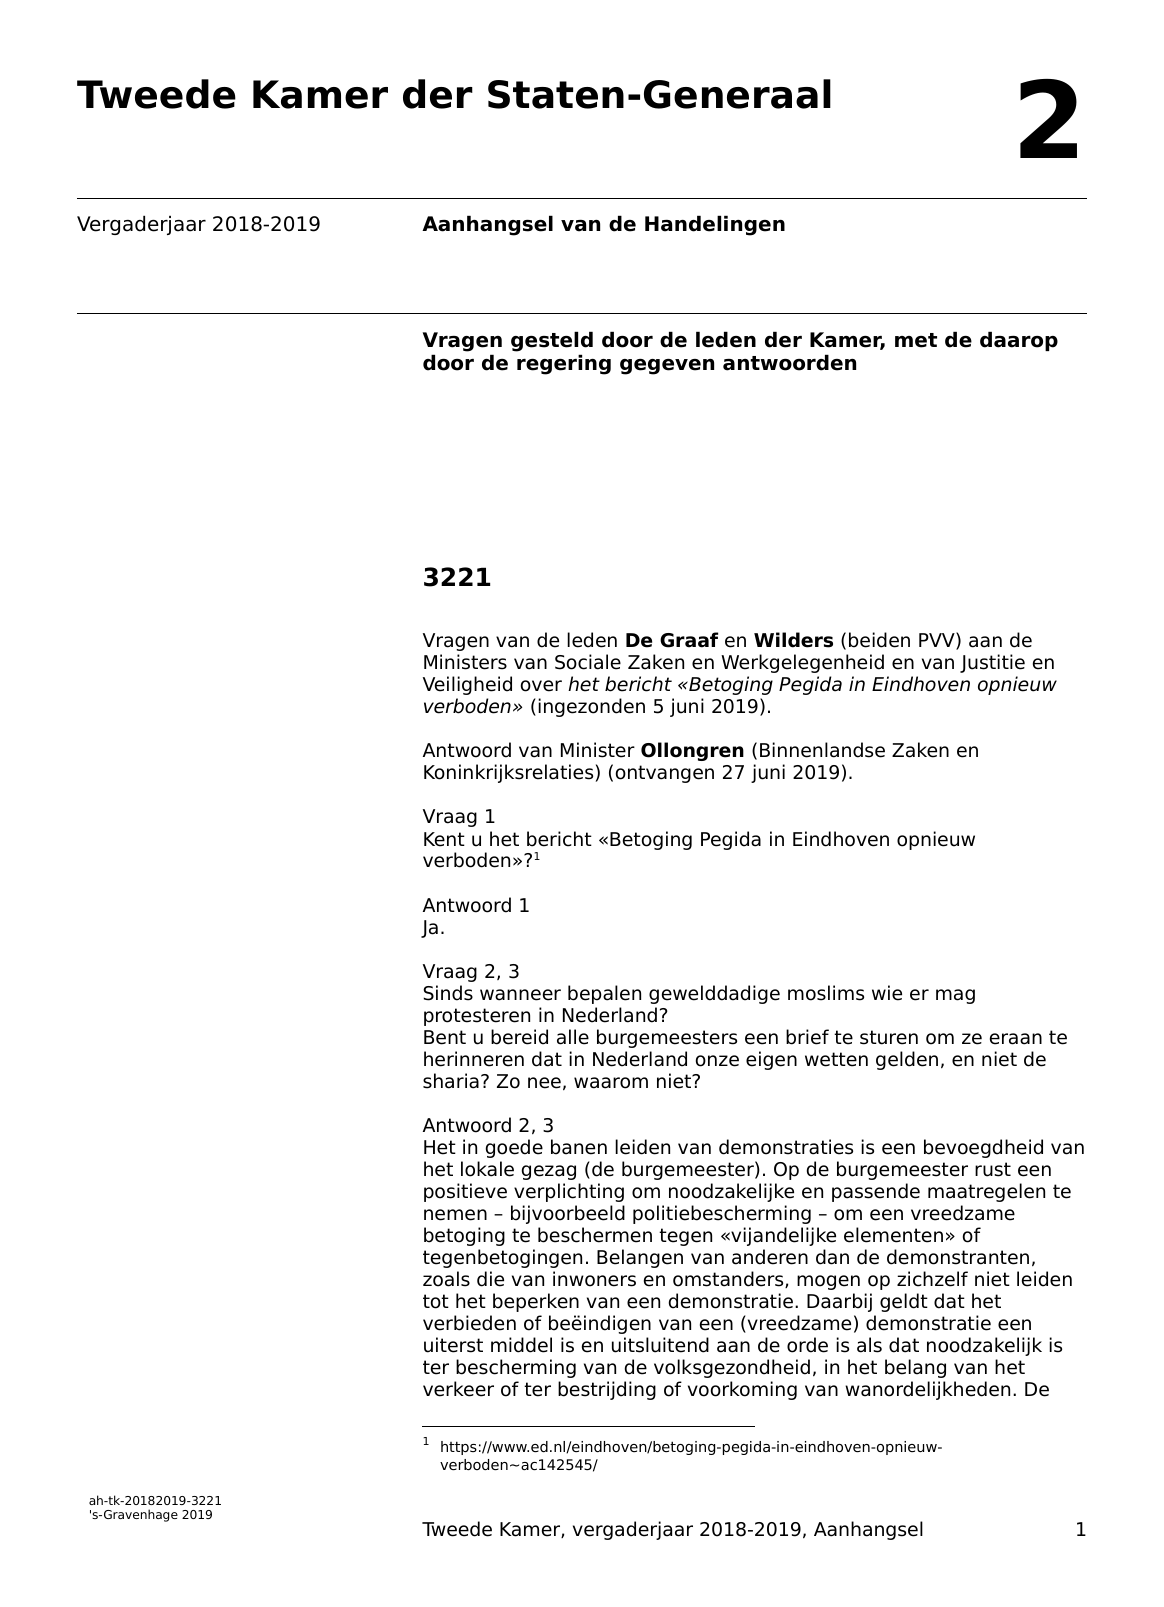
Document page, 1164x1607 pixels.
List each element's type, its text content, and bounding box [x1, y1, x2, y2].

table_header 2 [886, 59, 1087, 198]
text 's-Gravenhage 2019 [88, 1508, 323, 1522]
text Antwoord 1 [422, 894, 1087, 917]
text Ja. [422, 917, 1087, 938]
text ah-tk-20182019-3221 [88, 1494, 323, 1508]
text Vraag 2, 3 [422, 961, 1087, 983]
text Het in goede banen leiden van demonstraties is een bevoegdheid van het lokale gezag (de burgemeester). Op de burgemeester rust een positieve verplichting om noodzakelijke en passende maatregelen te nemen – bijvoorbeeld politiebescherming – om een vreedzame betoging te beschermen tegen «vijandelijke elementen» of tegenbetogingen. Belangen van anderen dan de demonstranten, zoals die van inwoners en omstanders, mogen op zichzelf niet leiden tot het beperken van een demonstratie. Daarbij geldt dat het verbieden of beëindigen van een (vreedzame) demonstratie een uiterst middel is en uitsluitend aan de orde is als dat noodzakelijk is ter bescherming van de volksgezondheid, in het belang van het verkeer of ter bestrijding of voorkoming van wanordelijkheden. De [422, 1137, 1087, 1401]
table_cell Vergaderjaar 2018-2019 [77, 199, 422, 313]
table_cell Vragen gesteld door de leden der Kamer, met de daarop door de regering gegeven antwoorden [422, 314, 1087, 375]
text https://www.ed.nl/eindhoven/betoging-pegida-in-eindhoven-opnieuw-verboden~ac142545/ [422, 1435, 1087, 1474]
text Kent u het bericht «Betoging Pegida in Eindhoven opnieuw verboden»? [422, 828, 1087, 872]
text 3221 [422, 563, 1087, 592]
text Antwoord 2, 3 [422, 1115, 1087, 1137]
text Bent u bereid alle burgemeesters een brief te sturen om ze eraan te herinneren dat in Nederland onze eigen wetten gelden, en niet de sharia? Zo nee, waarom niet? [422, 1027, 1087, 1093]
table_header Tweede Kamer der Staten-Generaal [77, 59, 886, 198]
text Vragen van de leden De Graaf en Wilders (beiden PVV) aan de Ministers van Sociale Zaken en Werkgelegenheid en van Justitie en Veiligheid over het bericht «Betoging Pegida in Eindhoven opnieuw verboden» (ingezonden 5 juni 2019). [422, 630, 1087, 718]
table_cell Aanhangsel van de Handelingen [422, 199, 1087, 313]
text Antwoord van Minister Ollongren (Binnenlandse Zaken en Koninkrijksrelaties) (ontvangen 27 juni 2019). [422, 740, 1087, 784]
text Sinds wanneer bepalen gewelddadige moslims wie er mag protesteren in Nederland? [422, 983, 1087, 1027]
text Vraag 1 [422, 806, 1087, 828]
table_cell [77, 314, 422, 375]
